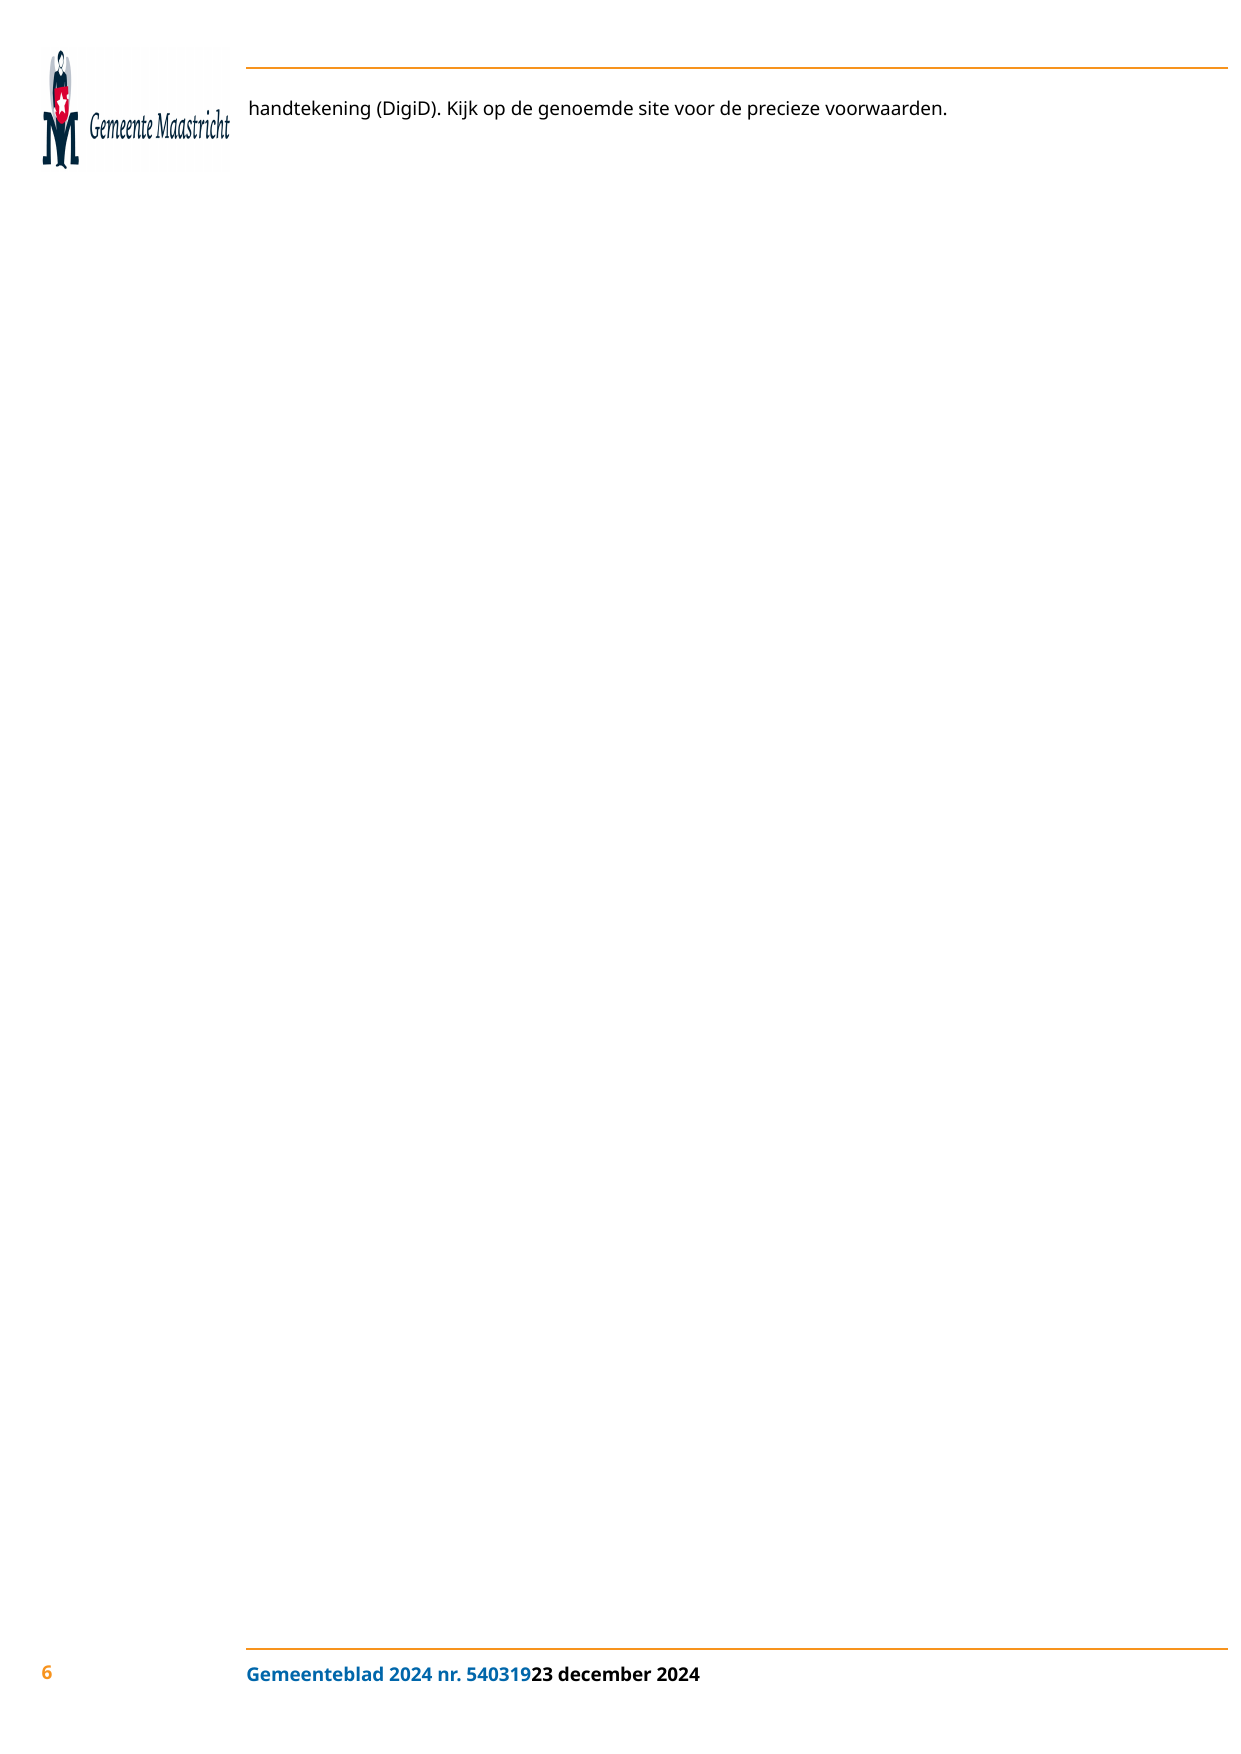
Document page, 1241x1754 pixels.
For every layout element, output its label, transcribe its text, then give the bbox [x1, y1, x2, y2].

text handtekening (DigiD). Kijk op de genoemde site voor de precieze voorwaarden. [248, 95, 1152, 121]
picture [41, 47, 231, 172]
